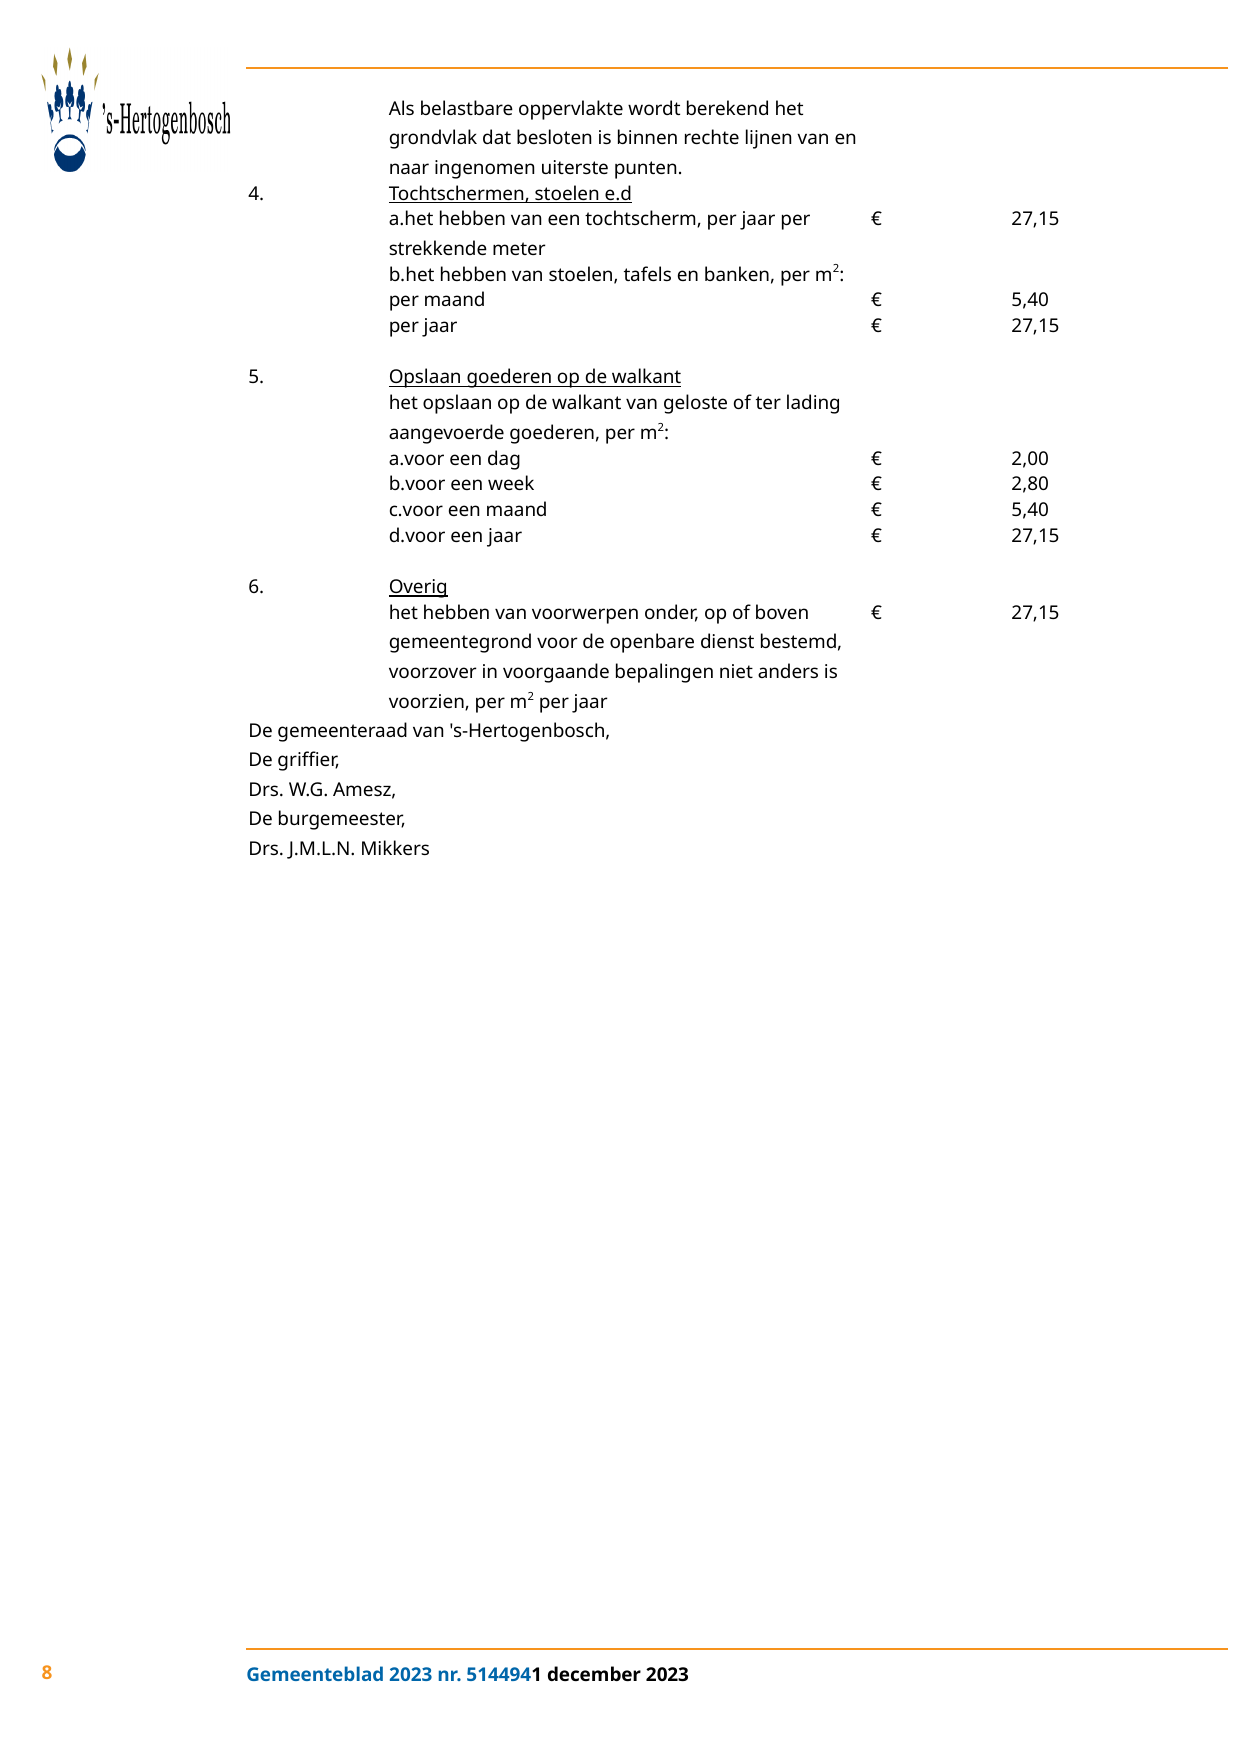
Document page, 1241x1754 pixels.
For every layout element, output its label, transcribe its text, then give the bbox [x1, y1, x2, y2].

table_cell € [871, 205, 1011, 261]
table_cell [248, 470, 388, 496]
table_cell 27,15 [1011, 599, 1152, 713]
table_cell Overig [389, 573, 871, 599]
table_cell [871, 261, 1011, 286]
table_cell het opslaan op de walkant van geloste of ter lading aangevoerde goederen, per m2: [389, 389, 871, 445]
table_cell 6. [248, 573, 388, 599]
table_cell [248, 286, 388, 312]
table_cell [248, 599, 388, 713]
table_cell € [871, 445, 1011, 470]
table_cell [1011, 389, 1152, 445]
table_cell [871, 180, 1011, 205]
table_cell b.het hebben van stoelen, tafels en banken, per m2: [389, 261, 871, 286]
table_cell € [871, 496, 1011, 522]
table_cell a.het hebben van een tochtscherm, per jaar per strekkende meter [389, 205, 871, 261]
table_cell [248, 522, 388, 548]
table_cell [1011, 95, 1152, 180]
table_cell [871, 548, 1011, 573]
table_cell [1011, 573, 1152, 599]
table_cell [1011, 338, 1152, 364]
table_cell [248, 261, 388, 286]
table_cell [1011, 261, 1152, 286]
table_cell b.voor een week [389, 470, 871, 496]
table_cell € [871, 470, 1011, 496]
table_cell 27,15 [1011, 522, 1152, 548]
table_cell [871, 573, 1011, 599]
table_cell c.voor een maand [389, 496, 871, 522]
table_cell a.voor een dag [389, 445, 871, 470]
table_cell € [871, 286, 1011, 312]
text Drs. J.M.L.N. Mikkers [248, 835, 1152, 861]
table_cell [1011, 180, 1152, 205]
table_cell het hebben van voorwerpen onder, op of boven gemeentegrond voor de openbare dienst bestemd, voorzover in voorgaande bepalingen niet anders is voorzien, per m2 per jaar [389, 599, 871, 713]
table_cell 2,00 [1011, 445, 1152, 470]
table_cell Opslaan goederen op de walkant [389, 364, 871, 389]
table_cell 27,15 [1011, 205, 1152, 261]
table_cell [248, 338, 388, 364]
table_cell 5,40 [1011, 286, 1152, 312]
table_cell per maand [389, 286, 871, 312]
table_cell per jaar [389, 312, 871, 338]
table_cell [871, 364, 1011, 389]
table_cell [248, 205, 388, 261]
picture [41, 47, 231, 172]
table_cell [871, 95, 1011, 180]
table_cell 27,15 [1011, 312, 1152, 338]
table_cell [389, 338, 871, 364]
text De burgemeester, [248, 806, 1152, 831]
text De griffier, [248, 746, 1152, 772]
table_cell [871, 389, 1011, 445]
table_cell € [871, 599, 1011, 713]
table_cell 4. [248, 180, 388, 205]
table_cell [1011, 548, 1152, 573]
table_cell [248, 95, 388, 180]
table_cell 5,40 [1011, 496, 1152, 522]
table_cell Als belastbare oppervlakte wordt berekend het grondvlak dat besloten is binnen rechte lijnen van en naar ingenomen uiterste punten. [389, 95, 871, 180]
table_cell [871, 338, 1011, 364]
table_cell [248, 312, 388, 338]
table_cell [389, 548, 871, 573]
table_cell [248, 548, 388, 573]
table_cell [248, 496, 388, 522]
table_cell d.voor een jaar [389, 522, 871, 548]
table_cell 5. [248, 364, 388, 389]
table_cell Tochtschermen, stoelen e.d [389, 180, 871, 205]
table_cell 2,80 [1011, 470, 1152, 496]
table_cell [248, 389, 388, 445]
table_cell € [871, 522, 1011, 548]
text De gemeenteraad van 's-Hertogenbosch, [248, 717, 1152, 742]
table_cell € [871, 312, 1011, 338]
table_cell [248, 445, 388, 470]
text Drs. W.G. Amesz, [248, 776, 1152, 802]
table_cell [1011, 364, 1152, 389]
